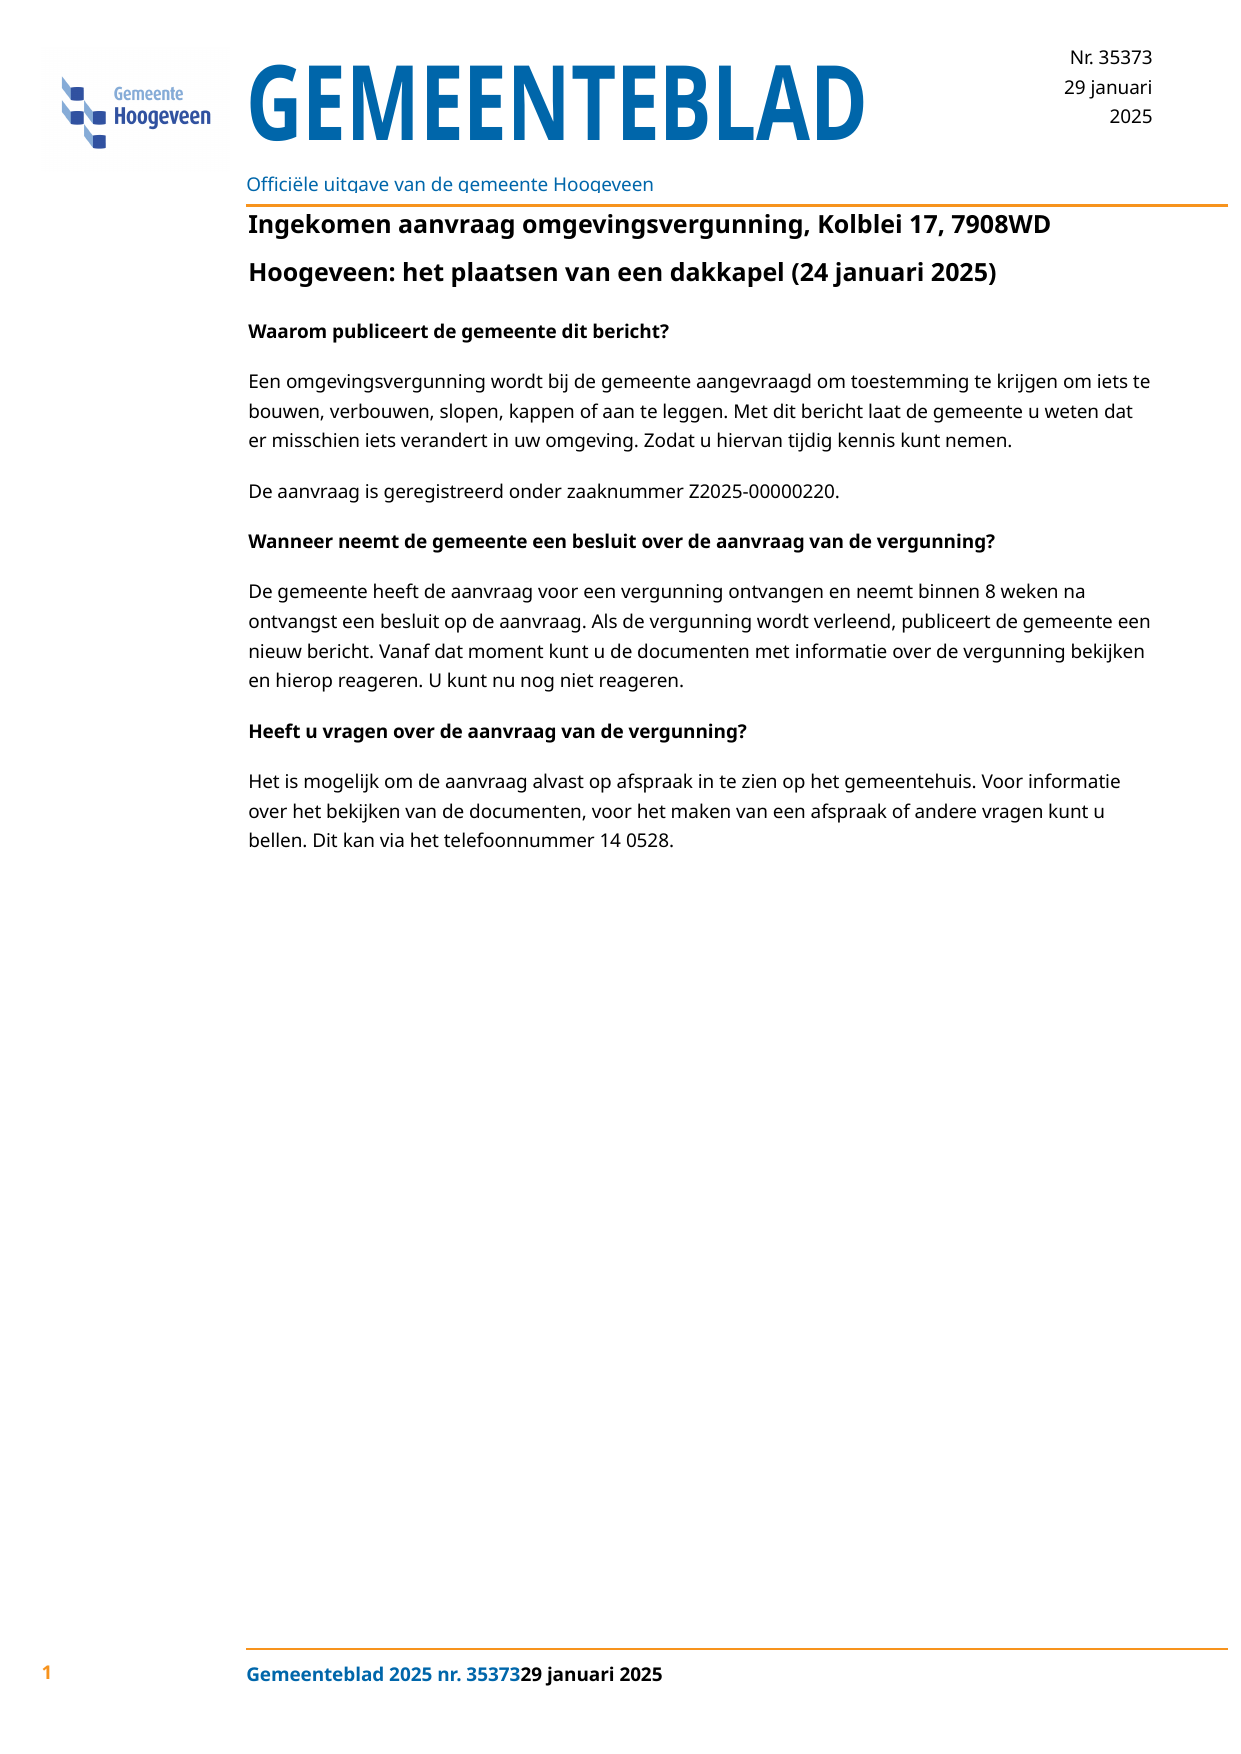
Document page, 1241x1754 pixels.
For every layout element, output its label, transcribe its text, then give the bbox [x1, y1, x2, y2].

text Heeft u vragen over de aanvraag van de vergunning? [248, 718, 1152, 744]
picture [41, 47, 231, 172]
text Een omgevingsvergunning wordt bij de gemeente aangevraagd om toestemming te krijgen om iets te bouwen, verbouwen, slopen, kappen of aan te leggen. Met dit bericht laat de gemeente u weten dat er misschien iets verandert in uw omgeving. Zodat u hiervan tijdig kennis kunt nemen. [248, 368, 1152, 453]
text De gemeente heeft de aanvraag voor een vergunning ontvangen en neemt binnen 8 weken na ontvangst een besluit op de aanvraag. Als de vergunning wordt verleend, publiceert de gemeente een nieuw bericht. Vanaf dat moment kunt u de documenten met informatie over de vergunning bekijken en hierop reageren. U kunt nu nog niet reageren. [248, 579, 1152, 693]
text Ingekomen aanvraag omgevingsvergunning, Kolblei 17, 7908WD Hoogeveen: het plaatsen van een dakkapel (24 januari 2025) [248, 207, 1152, 288]
text Het is mogelijk om de aanvraag alvast op afspraak in te zien op het gemeentehuis. Voor informatie over het bekijken van de documenten, voor het maken van een afspraak of andere vragen kunt u bellen. Dit kan via het telefoonnummer 14 0528. [248, 768, 1152, 853]
text Wanneer neemt de gemeente een besluit over de aanvraag van de vergunning? [248, 528, 1152, 554]
text De aanvraag is geregistreerd onder zaaknummer Z2025-00000220. [248, 478, 1152, 504]
text Waarom publiceert de gemeente dit bericht? [248, 318, 1152, 344]
